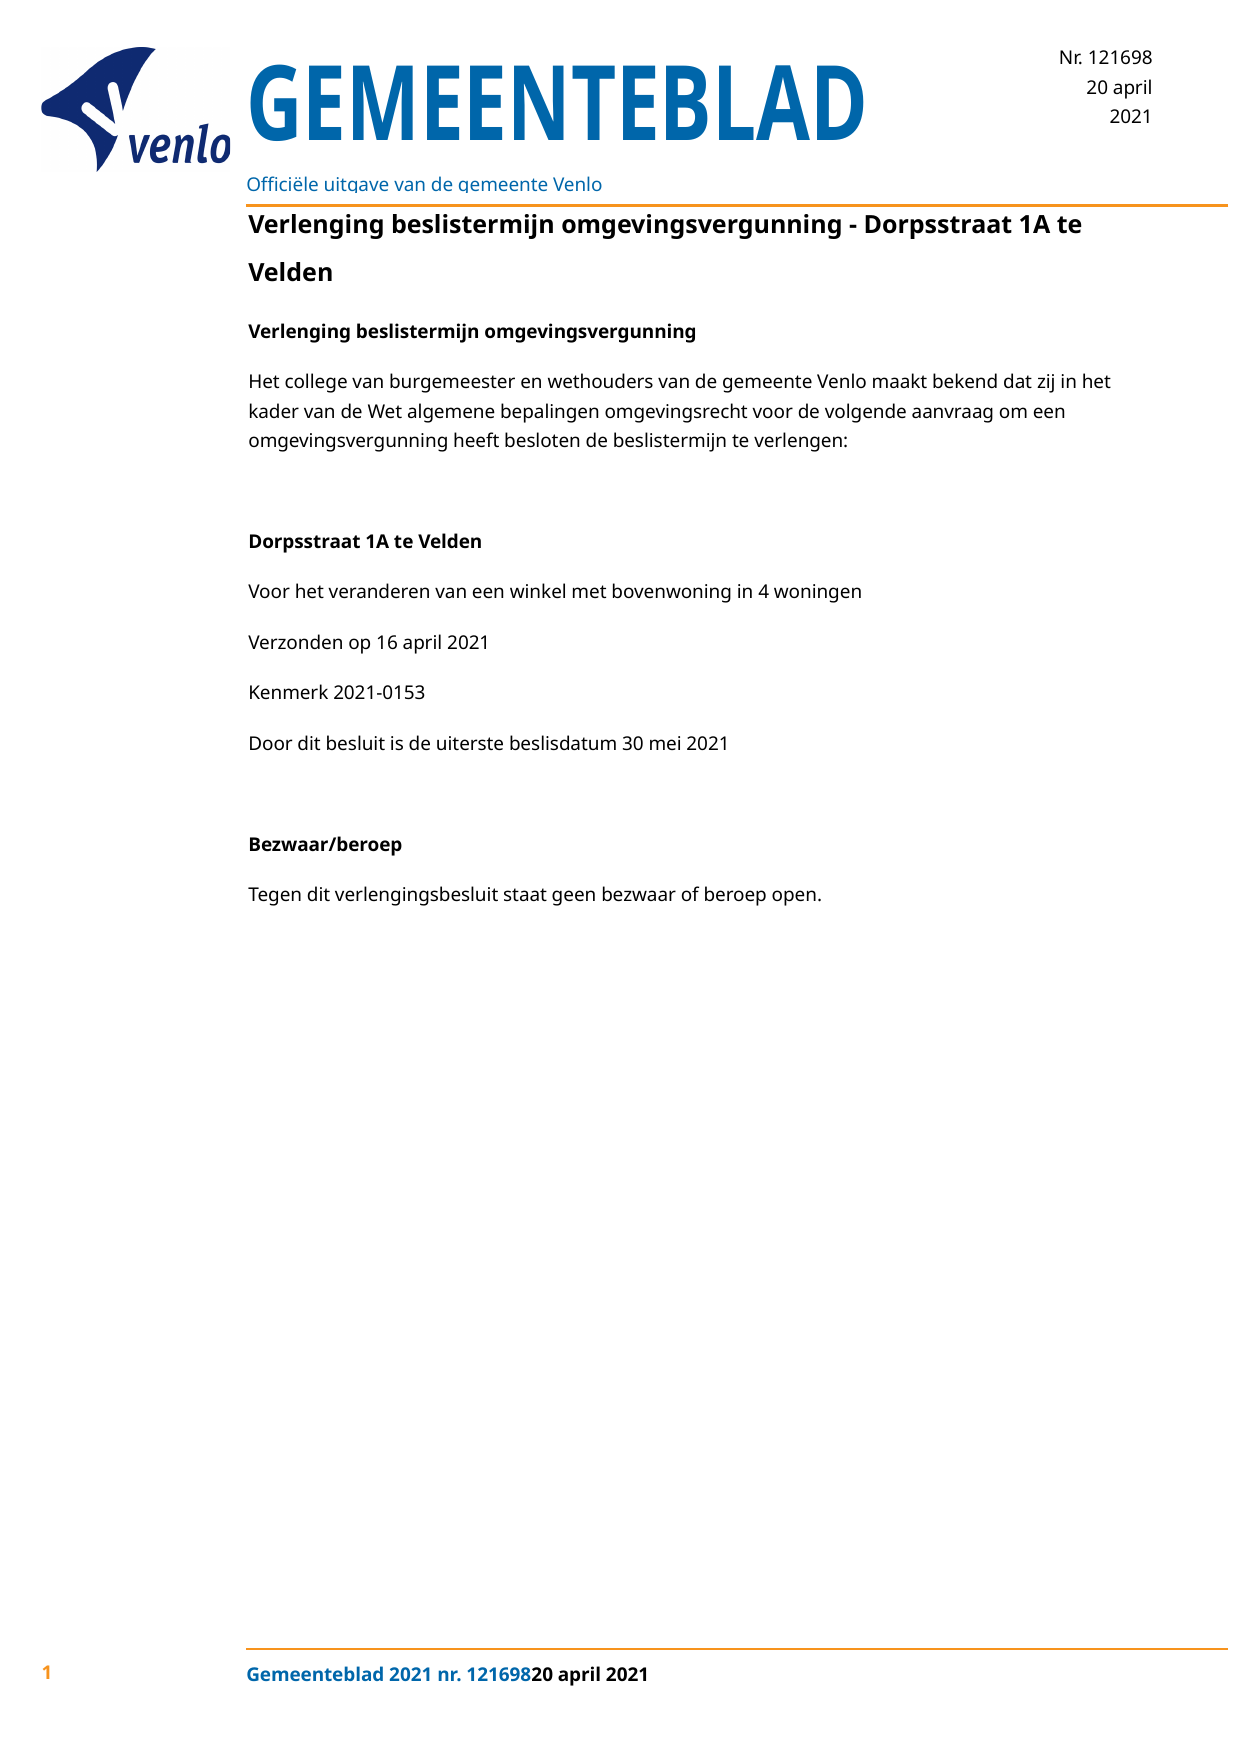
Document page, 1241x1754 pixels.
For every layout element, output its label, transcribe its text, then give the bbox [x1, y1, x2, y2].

text Verzonden op 16 april 2021 [248, 629, 1152, 655]
text Bezwaar/beroep [248, 831, 1152, 857]
picture [41, 47, 231, 172]
text Kenmerk 2021-0153 [248, 679, 1152, 705]
text Dorpsstraat 1A te Velden [248, 528, 1152, 554]
text Tegen dit verlengingsbesluit staat geen bezwaar of beroep open. [248, 881, 1152, 907]
text Het college van burgemeester en wethouders van de gemeente Venlo maakt bekend dat zij in het kader van de Wet algemene bepalingen omgevingsrecht voor de volgende aanvraag om een omgevingsvergunning heeft besloten de beslistermijn te verlengen: [248, 368, 1152, 453]
text Voor het veranderen van een winkel met bovenwoning in 4 woningen [248, 579, 1152, 604]
text Verlenging beslistermijn omgevingsvergunning - Dorpsstraat 1A te Velden [248, 207, 1152, 288]
text Verlenging beslistermijn omgevingsvergunning [248, 318, 1152, 344]
text Door dit besluit is de uiterste beslisdatum 30 mei 2021 [248, 730, 1152, 756]
